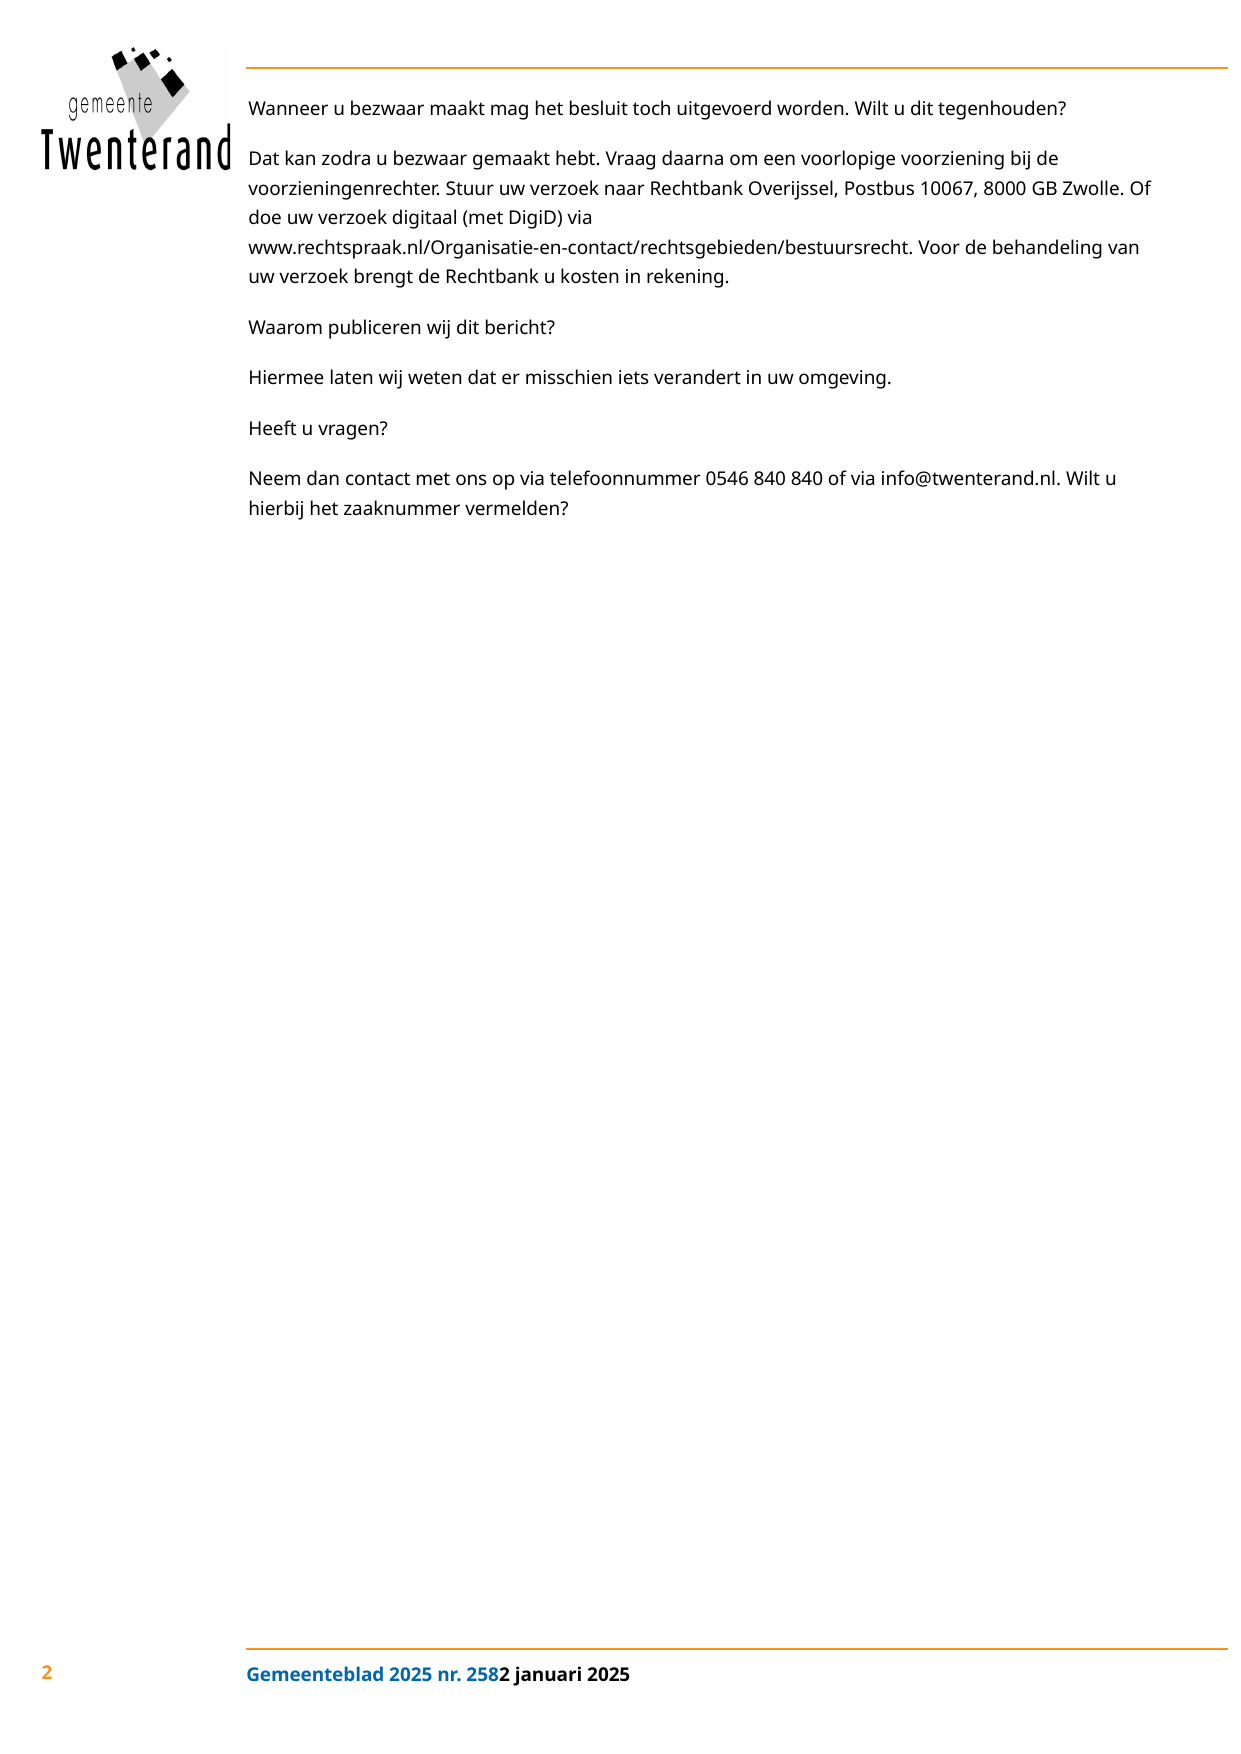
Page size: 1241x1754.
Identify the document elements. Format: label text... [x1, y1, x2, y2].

text Wanneer u bezwaar maakt mag het besluit toch uitgevoerd worden. Wilt u dit tegenhouden? [248, 95, 1152, 121]
text Heeft u vragen? [248, 415, 1152, 441]
picture [41, 47, 231, 172]
text Waarom publiceren wij dit bericht? [248, 314, 1152, 340]
text Dat kan zodra u bezwaar gemaakt hebt. Vraag daarna om een voorlopige voorziening bij de voorzieningenrechter. Stuur uw verzoek naar Rechtbank Overijssel, Postbus 10067, 8000 GB Zwolle. Of doe uw verzoek digitaal (met DigiD) via www.rechtspraak.nl/Organisatie-en-contact/rechtsgebieden/bestuursrecht. Voor de behandeling van uw verzoek brengt de Rechtbank u kosten in rekening. [248, 145, 1152, 289]
text Neem dan contact met ons op via telefoonnummer 0546 840 840 of via info@twenterand.nl. Wilt u hierbij het zaaknummer vermelden? [248, 465, 1152, 521]
text Hiermee laten wij weten dat er misschien iets verandert in uw omgeving. [248, 364, 1152, 390]
